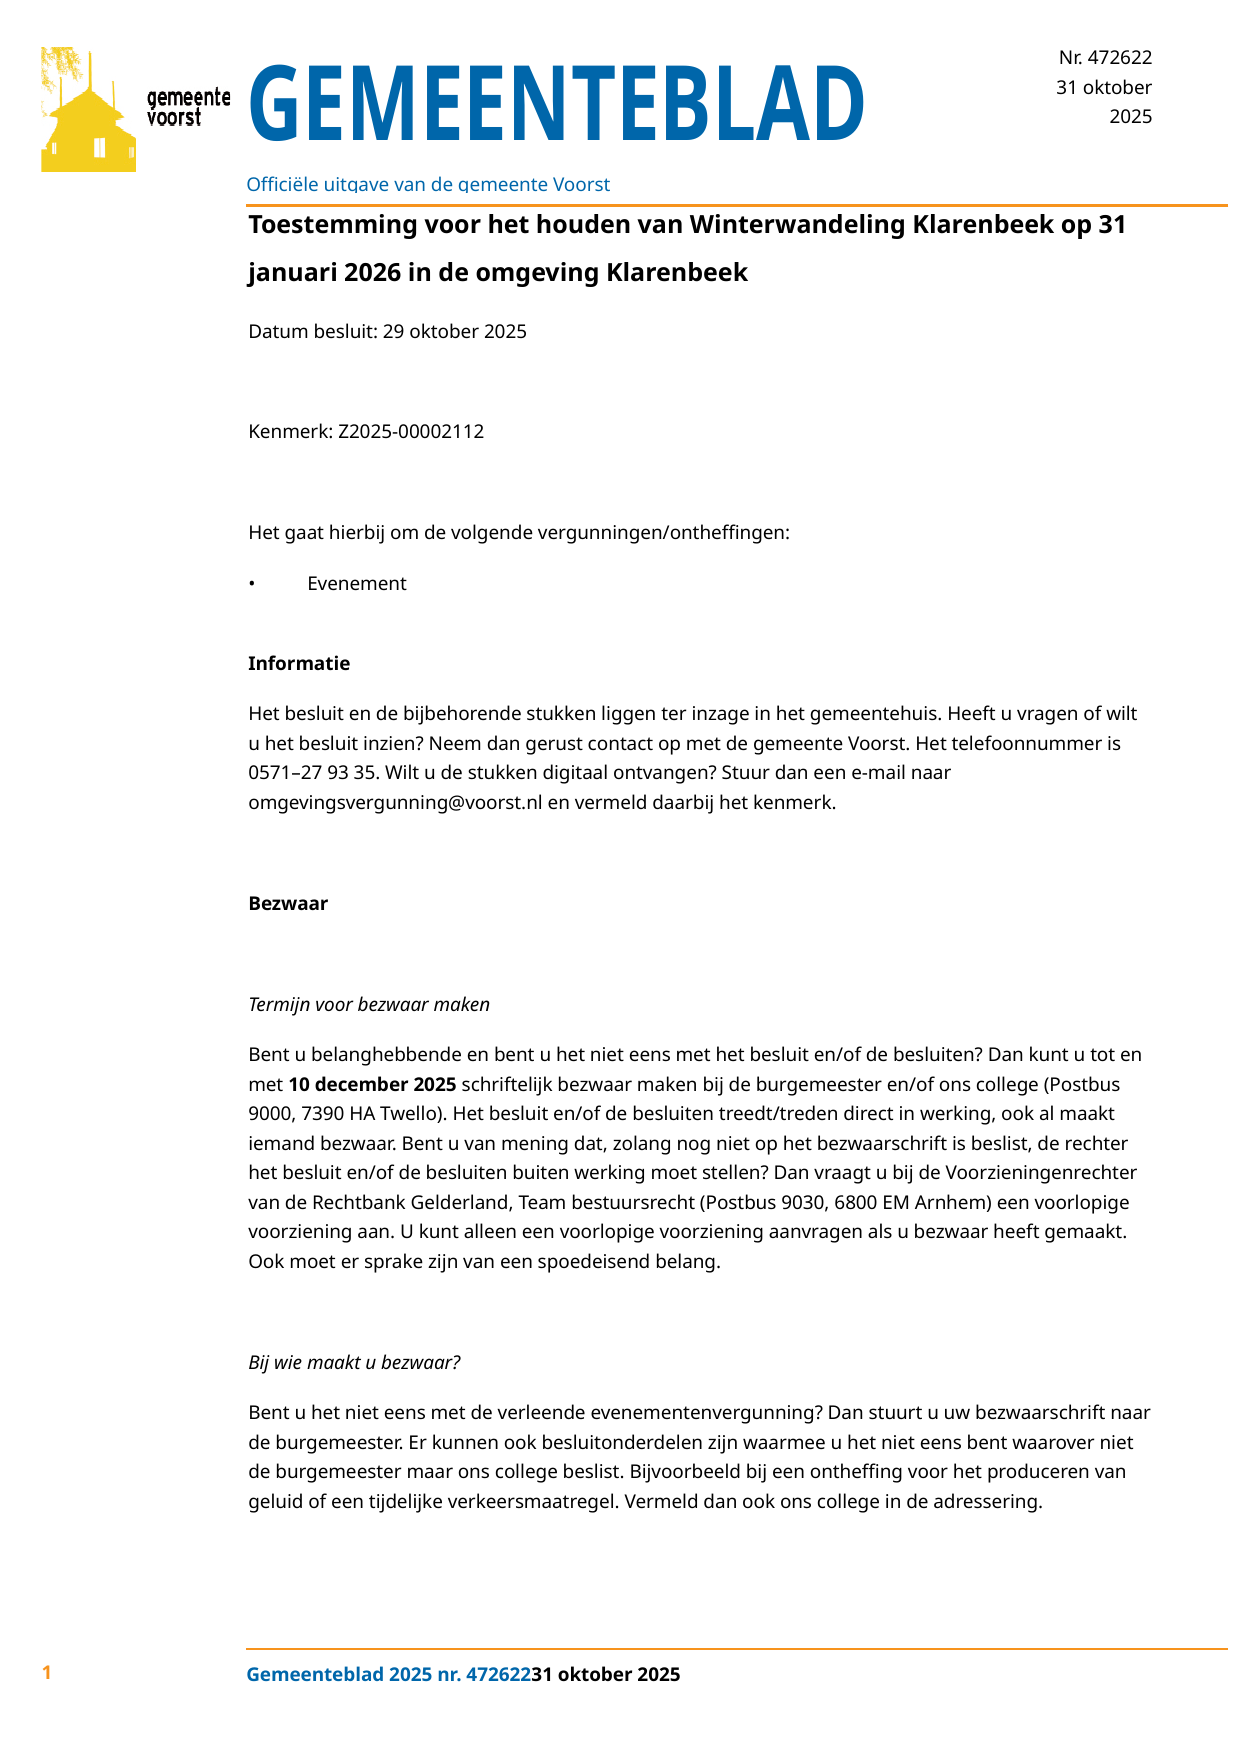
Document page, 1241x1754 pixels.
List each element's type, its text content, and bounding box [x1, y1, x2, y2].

text Datum besluit: 29 oktober 2025 [248, 318, 1152, 344]
text Bent u het niet eens met de verleende evenementenvergunning? Dan stuurt u uw bezwaarschrift naar de burgemeester. Er kunnen ook besluitonderdelen zijn waarmee u het niet eens bent waarover niet de burgemeester maar ons college beslist. Bijvoorbeeld bij een ontheffing voor het produceren van geluid of een tijdelijke verkeersmaatregel. Vermeld dan ook ons college in de adressering. [248, 1399, 1152, 1514]
text Het gaat hierbij om de volgende vergunningen/ontheffingen: [248, 519, 1152, 545]
text Bent u belanghebbende en bent u het niet eens met het besluit en/of de besluiten? Dan kunt u tot en met 10 december 2025 schriftelijk bezwaar maken bij de burgemeester en/of ons college (Postbus 9000, 7390 HA Twello). Het besluit en/of de besluiten treedt/treden direct in werking, ook al maakt iemand bezwaar. Bent u van mening dat, zolang nog niet op het bezwaarschrift is beslist, de rechter het besluit en/of de besluiten buiten werking moet stellen? Dan vraagt u bij de Voorzieningenrechter van de Rechtbank Gelderland, Team bestuursrecht (Postbus 9030, 6800 EM Arnhem) een voorlopige voorziening aan. U kunt alleen een voorlopige voorziening aanvragen als u bezwaar heeft gemaakt. Ook moet er sprake zijn van een spoedeisend belang. [248, 1041, 1152, 1274]
picture [41, 47, 231, 172]
text Bij wie maakt u bezwaar? [248, 1349, 1152, 1375]
text Toestemming voor het houden van Winterwandeling Klarenbeek op 31 januari 2026 in de omgeving Klarenbeek [248, 207, 1152, 288]
list Evenement [248, 570, 1152, 596]
text Termijn voor bezwaar maken [248, 991, 1152, 1017]
text Bezwaar [248, 890, 1152, 916]
text Informatie [248, 650, 1152, 676]
text Het besluit en de bijbehorende stukken liggen ter inzage in het gemeentehuis. Heeft u vragen of wilt u het besluit inzien? Neem dan gerust contact op met de gemeente Voorst. Het telefoonnummer is 0571–27 93 35. Wilt u de stukken digitaal ontvangen? Stuur dan een e-mail naar omgevingsvergunning@voorst.nl en vermeld daarbij het kenmerk. [248, 700, 1152, 815]
text Kenmerk: Z2025-00002112 [248, 419, 1152, 444]
